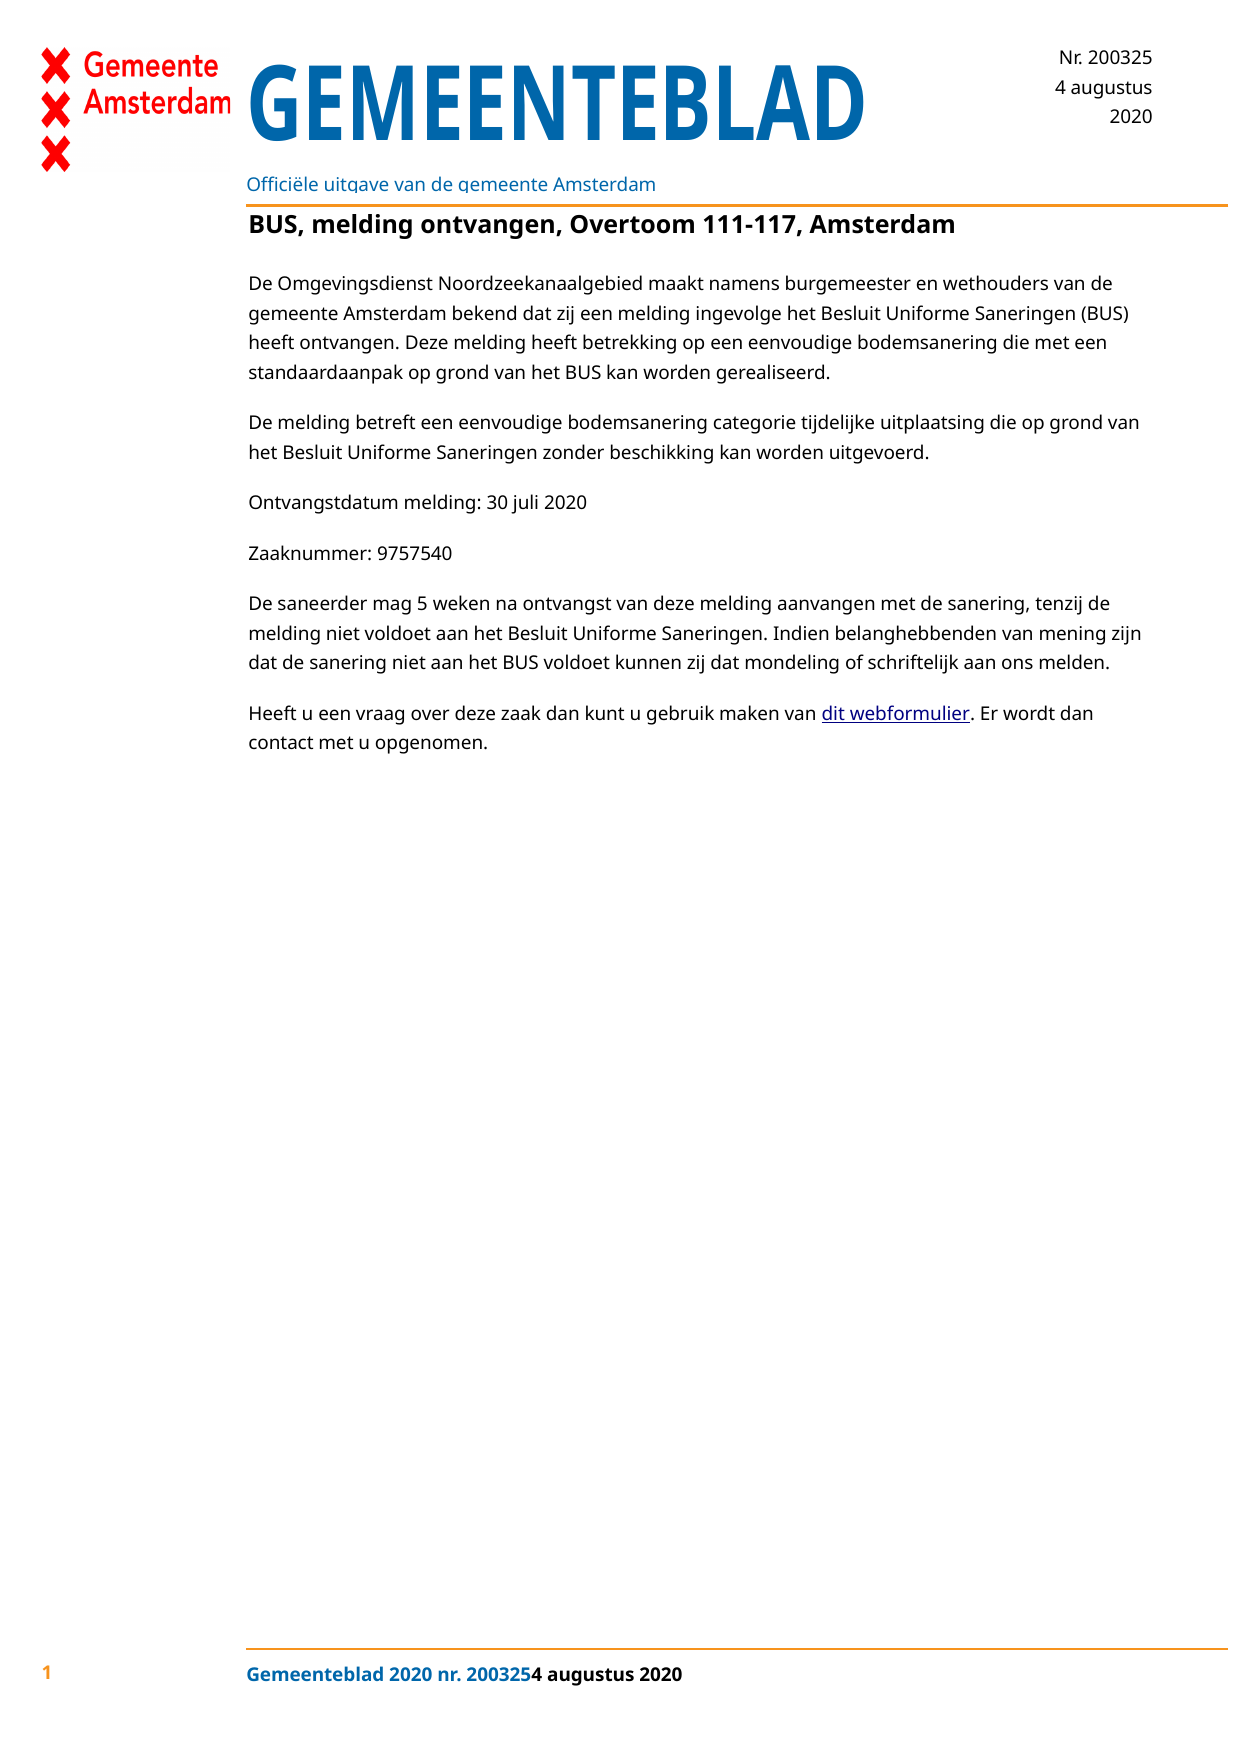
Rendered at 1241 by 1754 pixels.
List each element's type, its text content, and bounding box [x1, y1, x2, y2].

text De Omgevingsdienst Noordzeekanaalgebied maakt namens burgemeester en wethouders van de gemeente Amsterdam bekend dat zij een melding ingevolge het Besluit Uniforme Saneringen (BUS) heeft ontvangen. Deze melding heeft betrekking op een eenvoudige bodemsanering die met een standaardaanpak op grond van het BUS kan worden gerealiseerd. [248, 270, 1152, 385]
text De saneerder mag 5 weken na ontvangst van deze melding aanvangen met de sanering, tenzij de melding niet voldoet aan het Besluit Uniforme Saneringen. Indien belanghebbenden van mening zijn dat de sanering niet aan het BUS voldoet kunnen zij dat mondeling of schriftelijk aan ons melden. [248, 590, 1152, 675]
text Ontvangstdatum melding: 30 juli 2020 [248, 489, 1152, 515]
text Heeft u een vraag over deze zaak dan kunt u gebruik maken van dit webformulier. Er wordt dan contact met u opgenomen. [248, 700, 1152, 755]
text Zaaknummer: 9757540 [248, 540, 1152, 566]
text De melding betreft een eenvoudige bodemsanering categorie tijdelijke uitplaatsing die op grond van het Besluit Uniforme Saneringen zonder beschikking kan worden uitgevoerd. [248, 409, 1152, 465]
picture [41, 47, 231, 172]
text BUS, melding ontvangen, Overtoom 111-117, Amsterdam [248, 207, 1152, 241]
